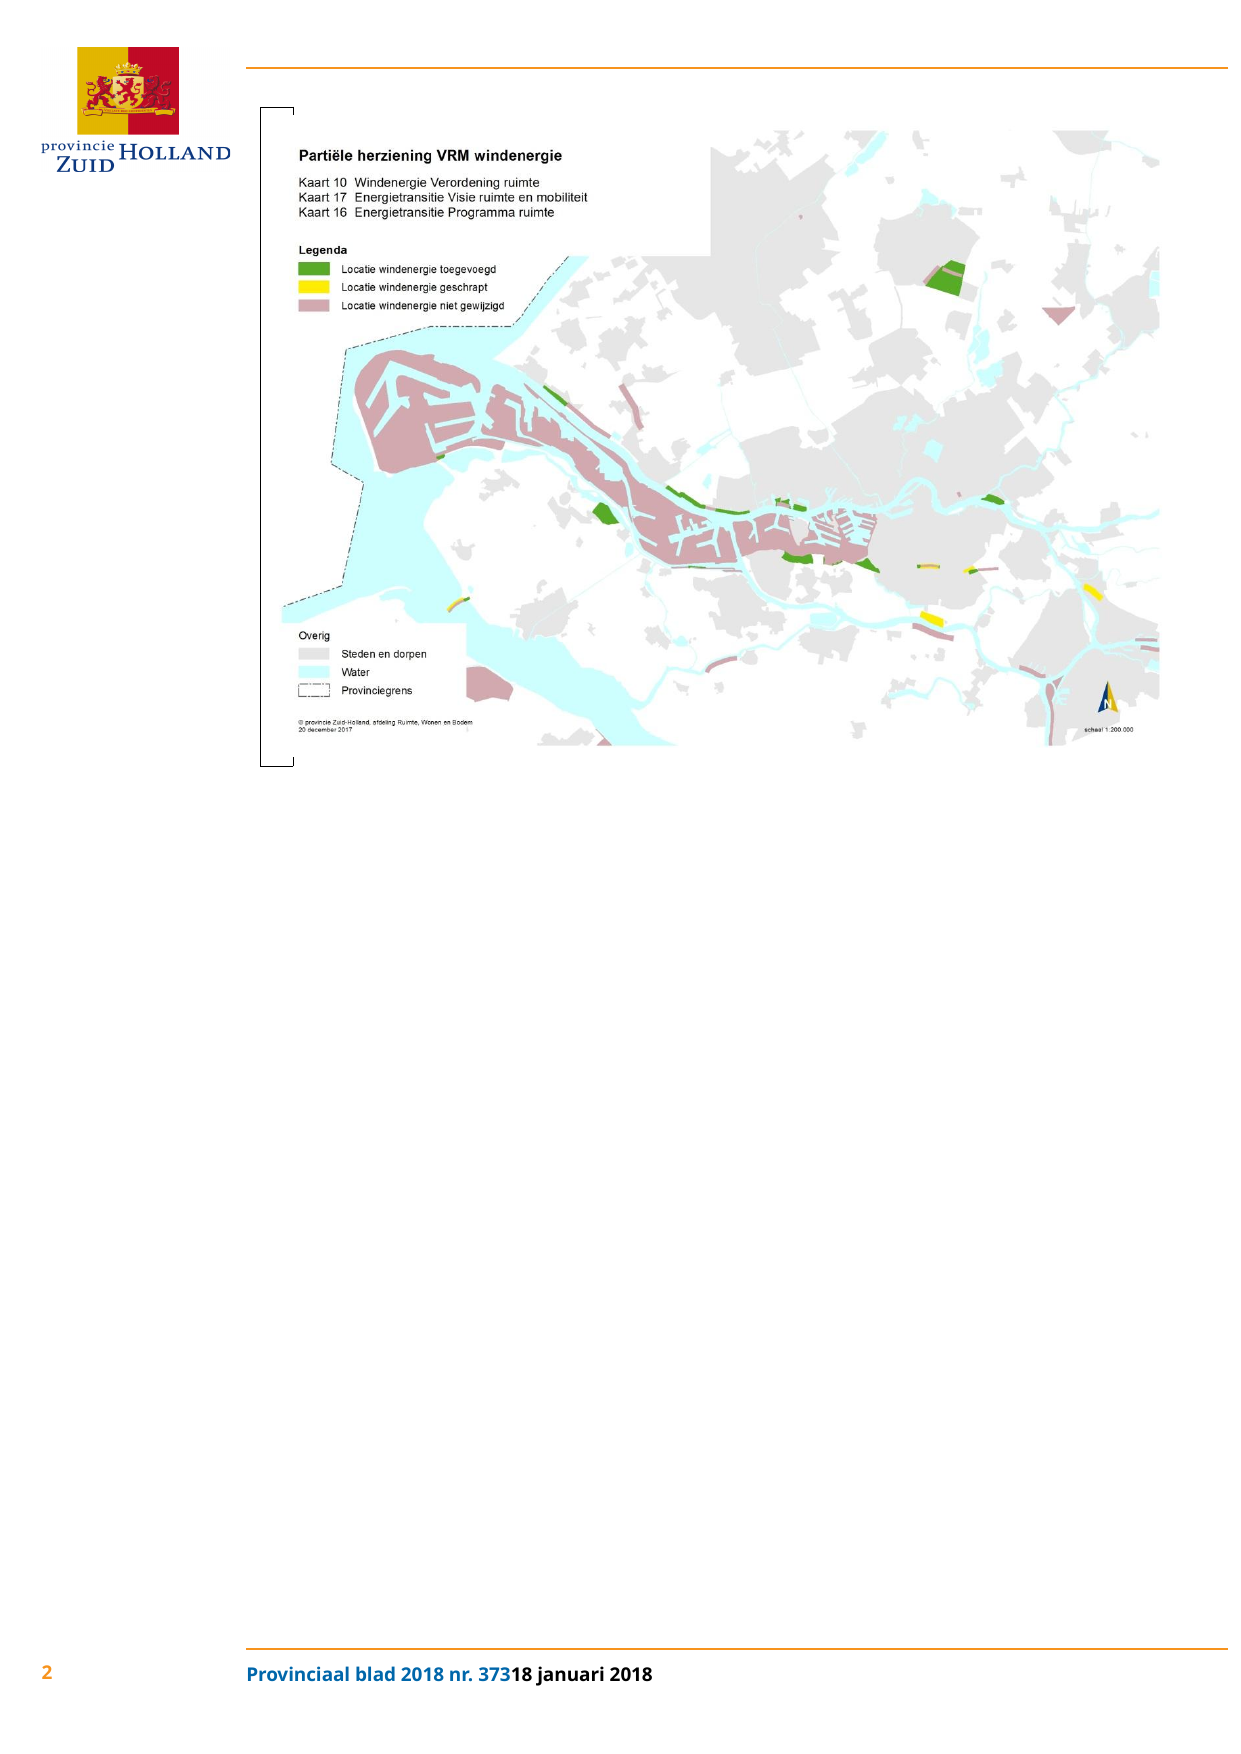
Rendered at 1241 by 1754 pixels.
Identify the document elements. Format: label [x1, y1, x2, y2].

picture [268, 115, 1173, 757]
picture [41, 47, 231, 172]
